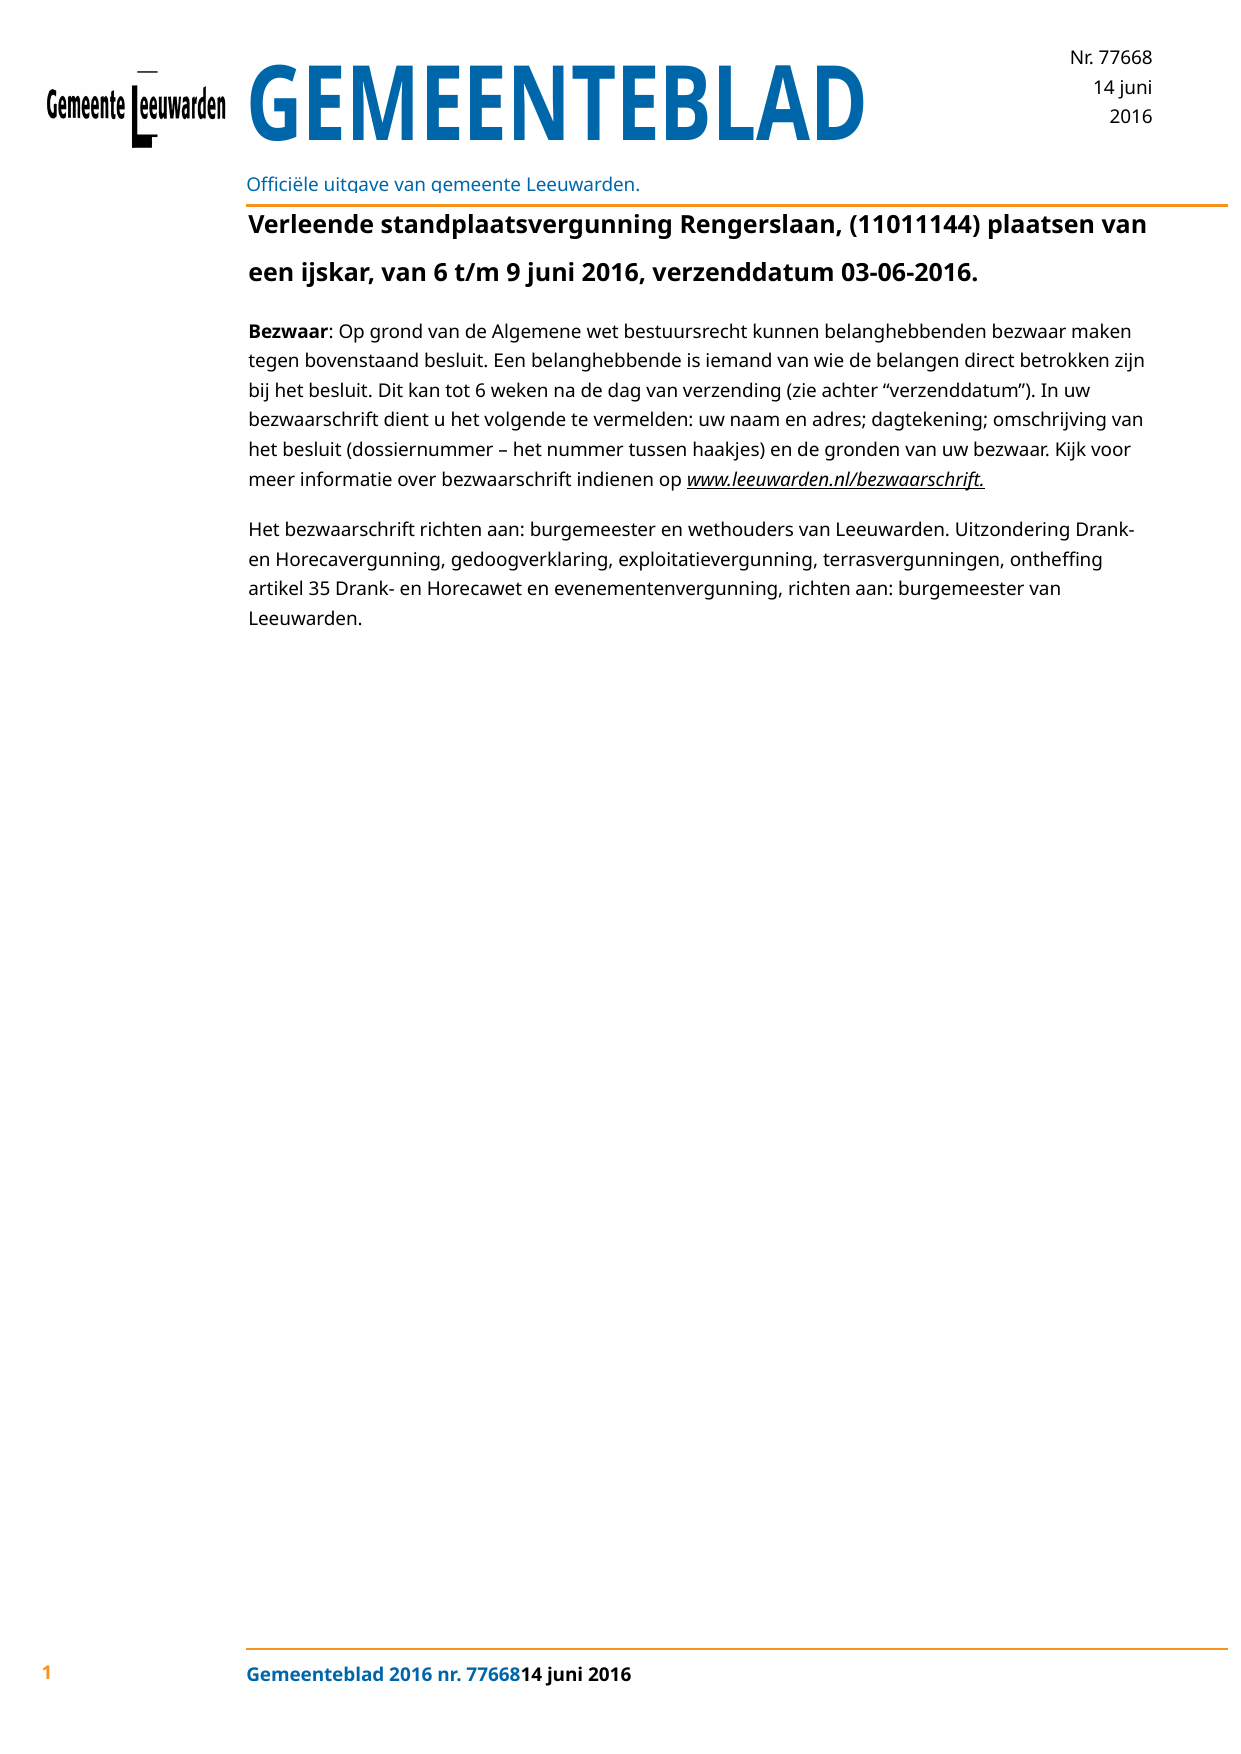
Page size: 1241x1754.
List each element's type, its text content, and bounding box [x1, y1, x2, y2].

text Verleende standplaatsvergunning Rengerslaan, (11011144) plaatsen van een ijskar, van 6 t/m 9 juni 2016, verzenddatum 03-06-2016. [248, 207, 1152, 288]
text Het bezwaarschrift richten aan: burgemeester en wethouders van Leeuwarden. Uitzondering Drank- en Horecavergunning, gedoogverklaring, exploitatievergunning, terrasvergunningen, ontheffing artikel 35 Drank- en Horecawet en evenementenvergunning, richten aan: burgemeester van Leeuwarden. [248, 516, 1152, 631]
picture [41, 47, 231, 172]
text Bezwaar: Op grond van de Algemene wet bestuursrecht kunnen belanghebbenden bezwaar maken tegen bovenstaand besluit. Een belanghebbende is iemand van wie de belangen direct betrokken zijn bij het besluit. Dit kan tot 6 weken na de dag van verzending (zie achter “verzenddatum”). In uw bezwaarschrift dient u het volgende te vermelden: uw naam en adres; dagtekening; omschrijving van het besluit (dossiernummer – het nummer tussen haakjes) en de gronden van uw bezwaar. Kijk voor meer informatie over bezwaarschrift indienen op www.leeuwarden.nl/bezwaarschrift. [248, 318, 1152, 492]
